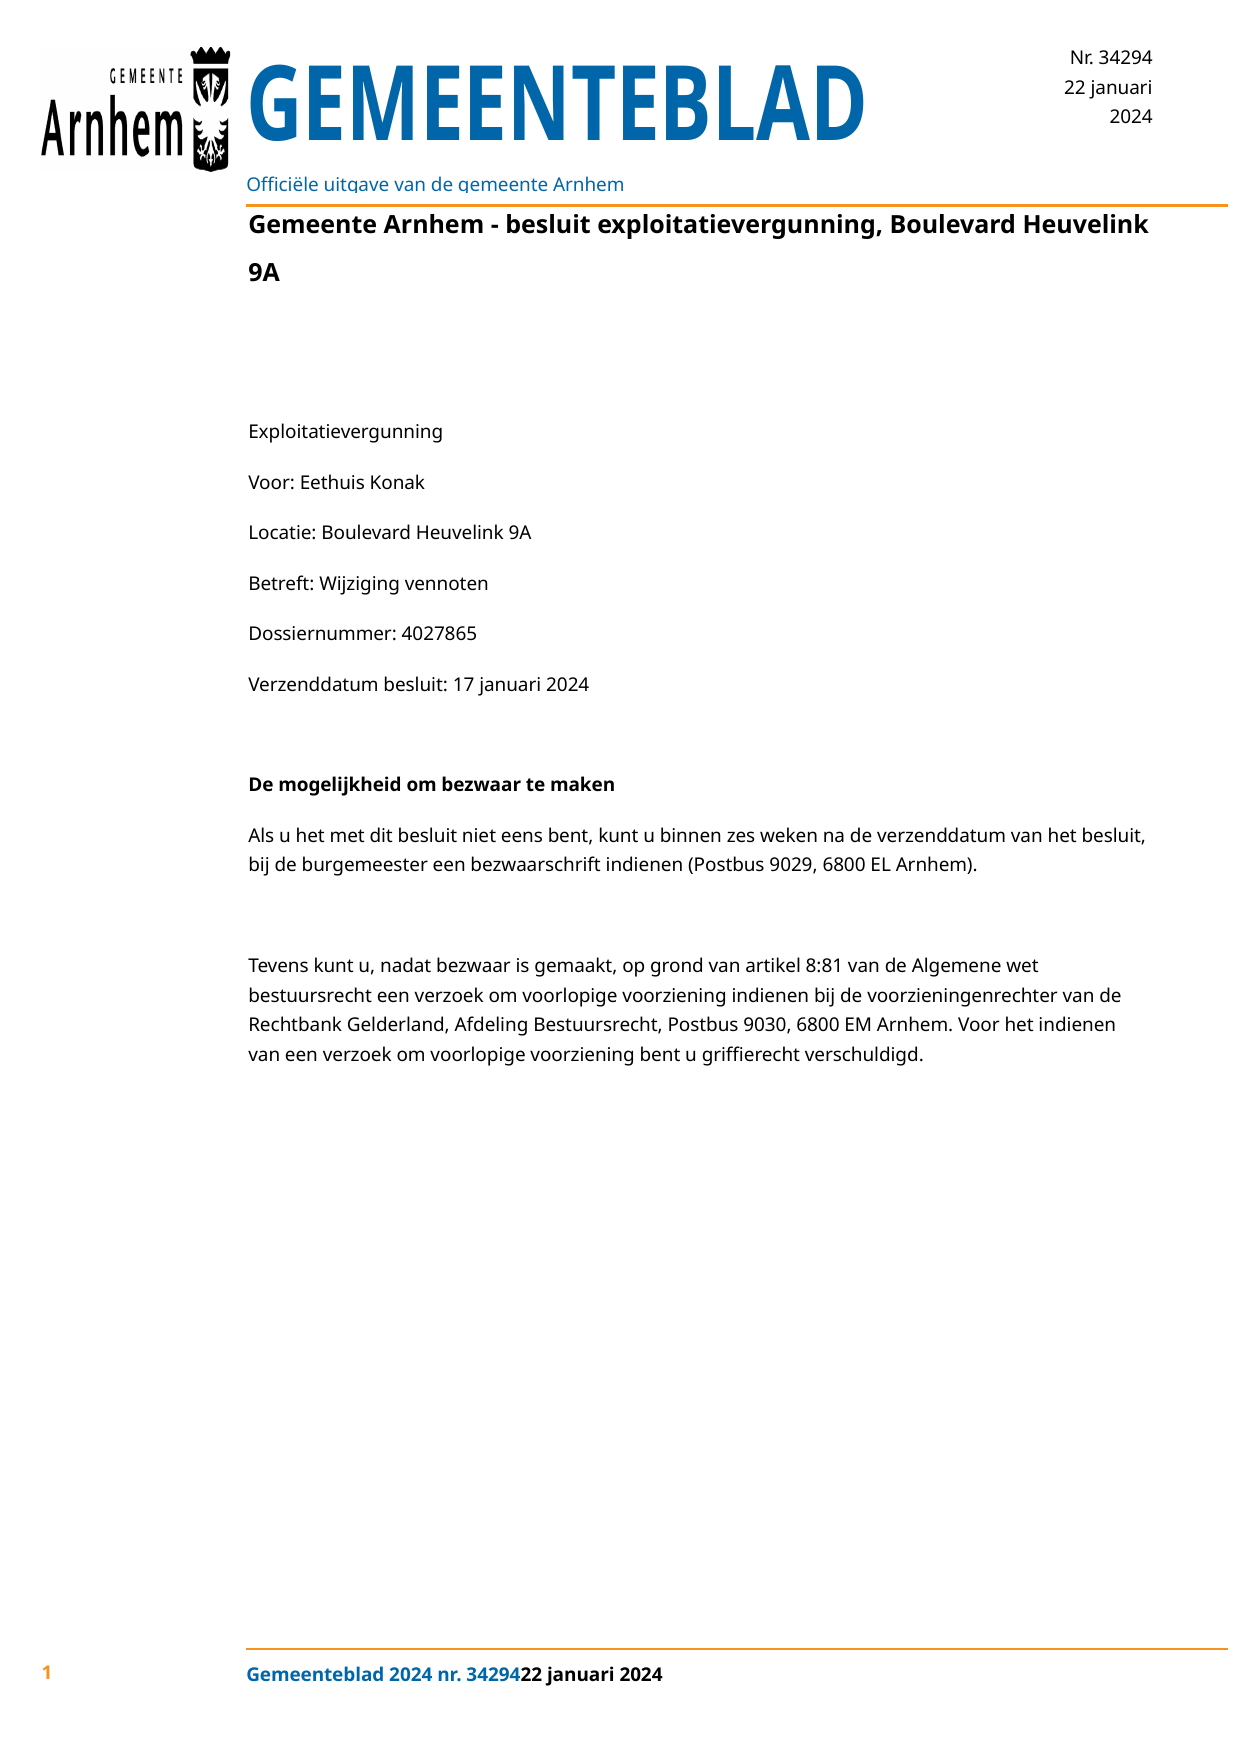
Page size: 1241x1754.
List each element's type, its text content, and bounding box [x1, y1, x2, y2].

text Als u het met dit besluit niet eens bent, kunt u binnen zes weken na de verzenddatum van het besluit, bij de burgemeester een bezwaarschrift indienen (Postbus 9029, 6800 EL Arnhem). [248, 822, 1152, 877]
text Dossiernummer: 4027865 [248, 620, 1152, 646]
text Exploitatievergunning [248, 419, 1152, 444]
picture [41, 47, 231, 172]
text Voor: Eethuis Konak [248, 469, 1152, 495]
text De mogelijkheid om bezwaar te maken [248, 772, 1152, 797]
text Tevens kunt u, nadat bezwaar is gemaakt, op grond van artikel 8:81 van de Algemene wet bestuursrecht een verzoek om voorlopige voorziening indienen bij de voorzieningenrechter van de Rechtbank Gelderland, Afdeling Bestuursrecht, Postbus 9030, 6800 EM Arnhem. Voor het indienen van een verzoek om voorlopige voorziening bent u griffierecht verschuldigd. [248, 952, 1152, 1067]
text Locatie: Boulevard Heuvelink 9A [248, 519, 1152, 545]
text Betreft: Wijziging vennoten [248, 570, 1152, 596]
text Gemeente Arnhem - besluit exploitatievergunning, Boulevard Heuvelink 9A [248, 207, 1152, 288]
text Verzenddatum besluit: 17 januari 2024 [248, 671, 1152, 697]
